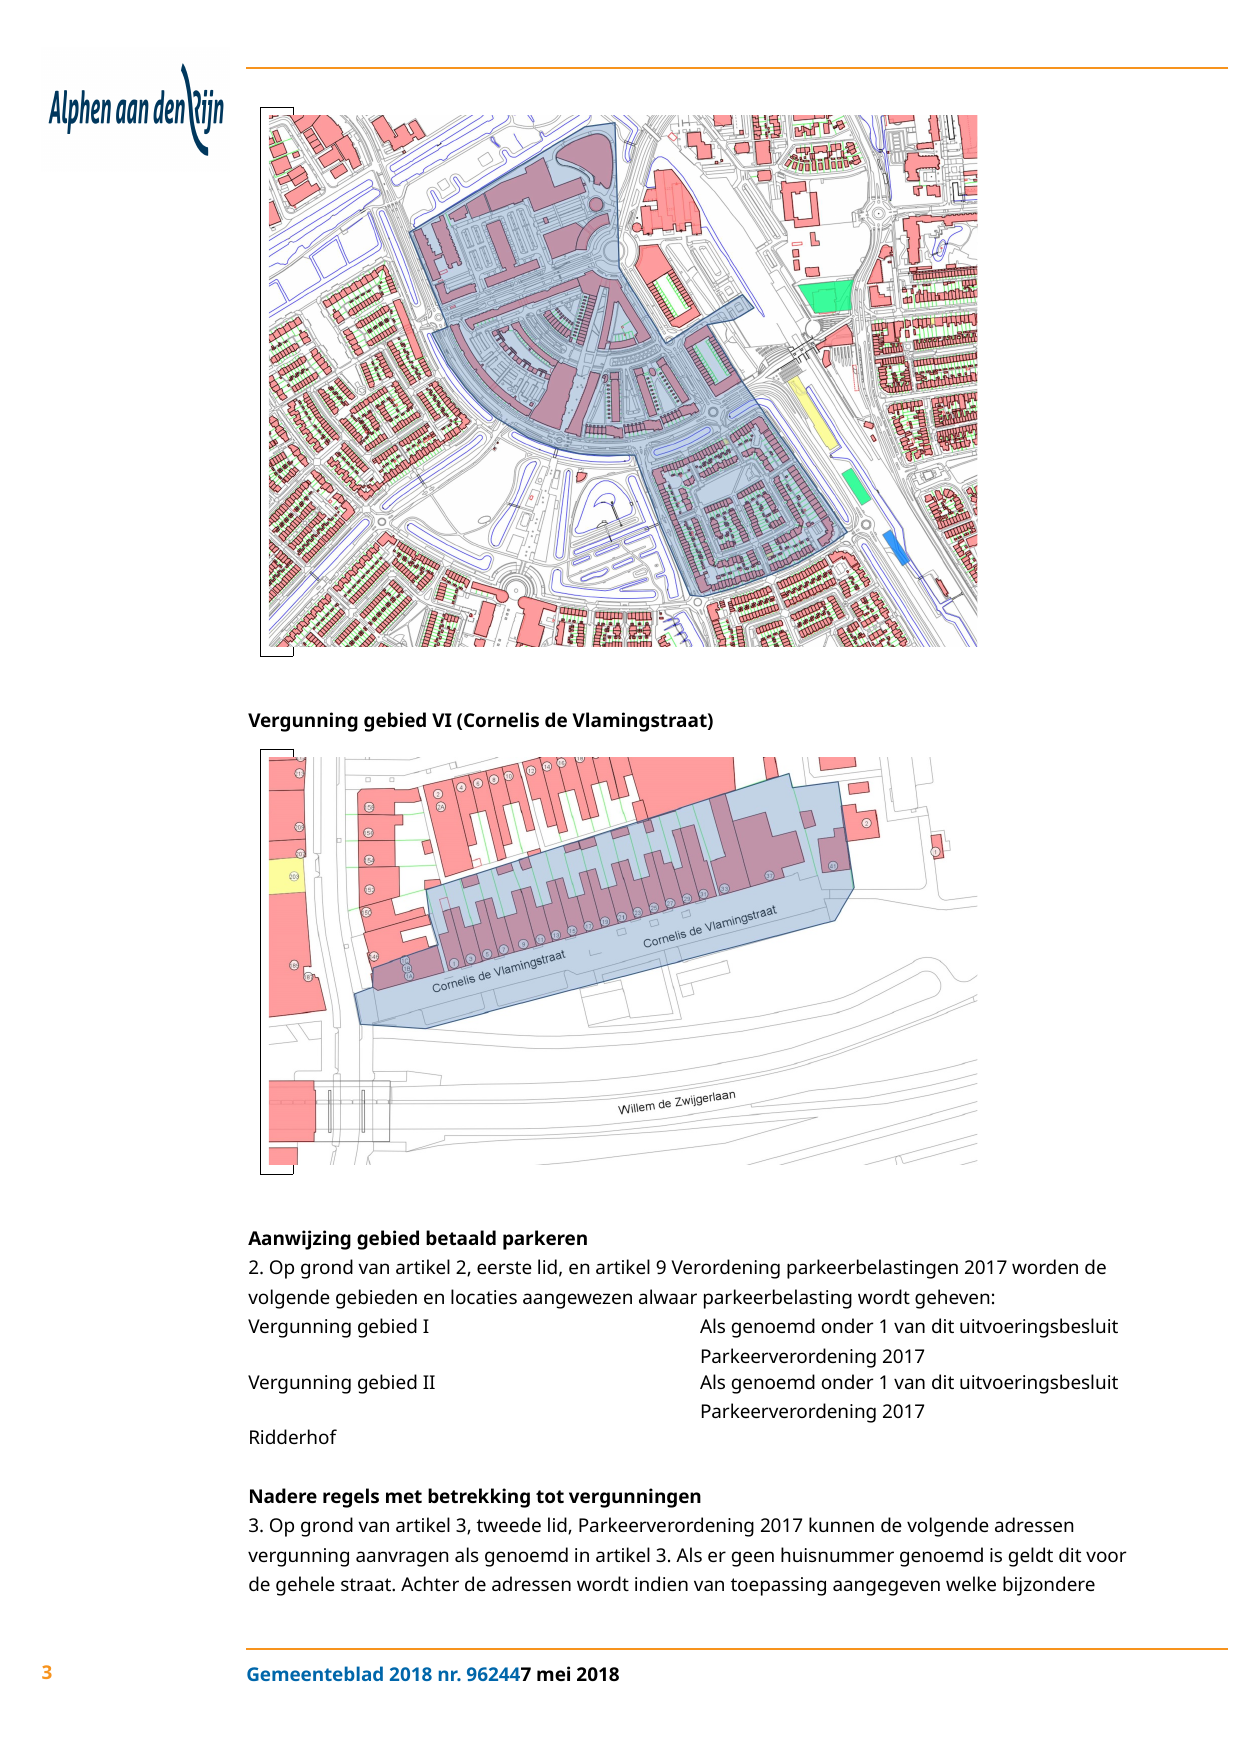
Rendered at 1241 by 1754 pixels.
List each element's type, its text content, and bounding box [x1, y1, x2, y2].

text Vergunning gebied VI (Cornelis de Vlamingstraat) [248, 707, 1152, 733]
text Aanwijzing gebied betaald parkeren [248, 1225, 1152, 1251]
table_header Vergunning gebied I [248, 1314, 700, 1369]
text Nadere regels met betrekking tot vergunningen [248, 1483, 1152, 1508]
table_header Als genoemd onder 1 van dit uitvoeringsbesluit Parkeerverordening 2017 [700, 1314, 1152, 1369]
text 2. Op grond van artikel 2, eerste lid, en artikel 9 Verordening parkeerbelastingen 2017 worden de volgende gebieden en locaties aangewezen alwaar parkeerbelasting wordt geheven: [248, 1254, 1152, 1310]
table_cell [700, 1424, 1152, 1450]
table_cell Als genoemd onder 1 van dit uitvoeringsbesluit Parkeerverordening 2017 [700, 1369, 1152, 1424]
picture [268, 115, 978, 647]
picture [41, 47, 231, 172]
table_cell Vergunning gebied II [248, 1369, 700, 1424]
picture [268, 757, 978, 1165]
table_cell Ridderhof [248, 1424, 700, 1450]
text 3. Op grond van artikel 3, tweede lid, Parkeerverordening 2017 kunnen de volgende adressen vergunning aanvragen als genoemd in artikel 3. Als er geen huisnummer genoemd is geldt dit voor de gehele straat. Achter de adressen wordt indien van toepassing aangegeven welke bijzondere [248, 1512, 1152, 1597]
